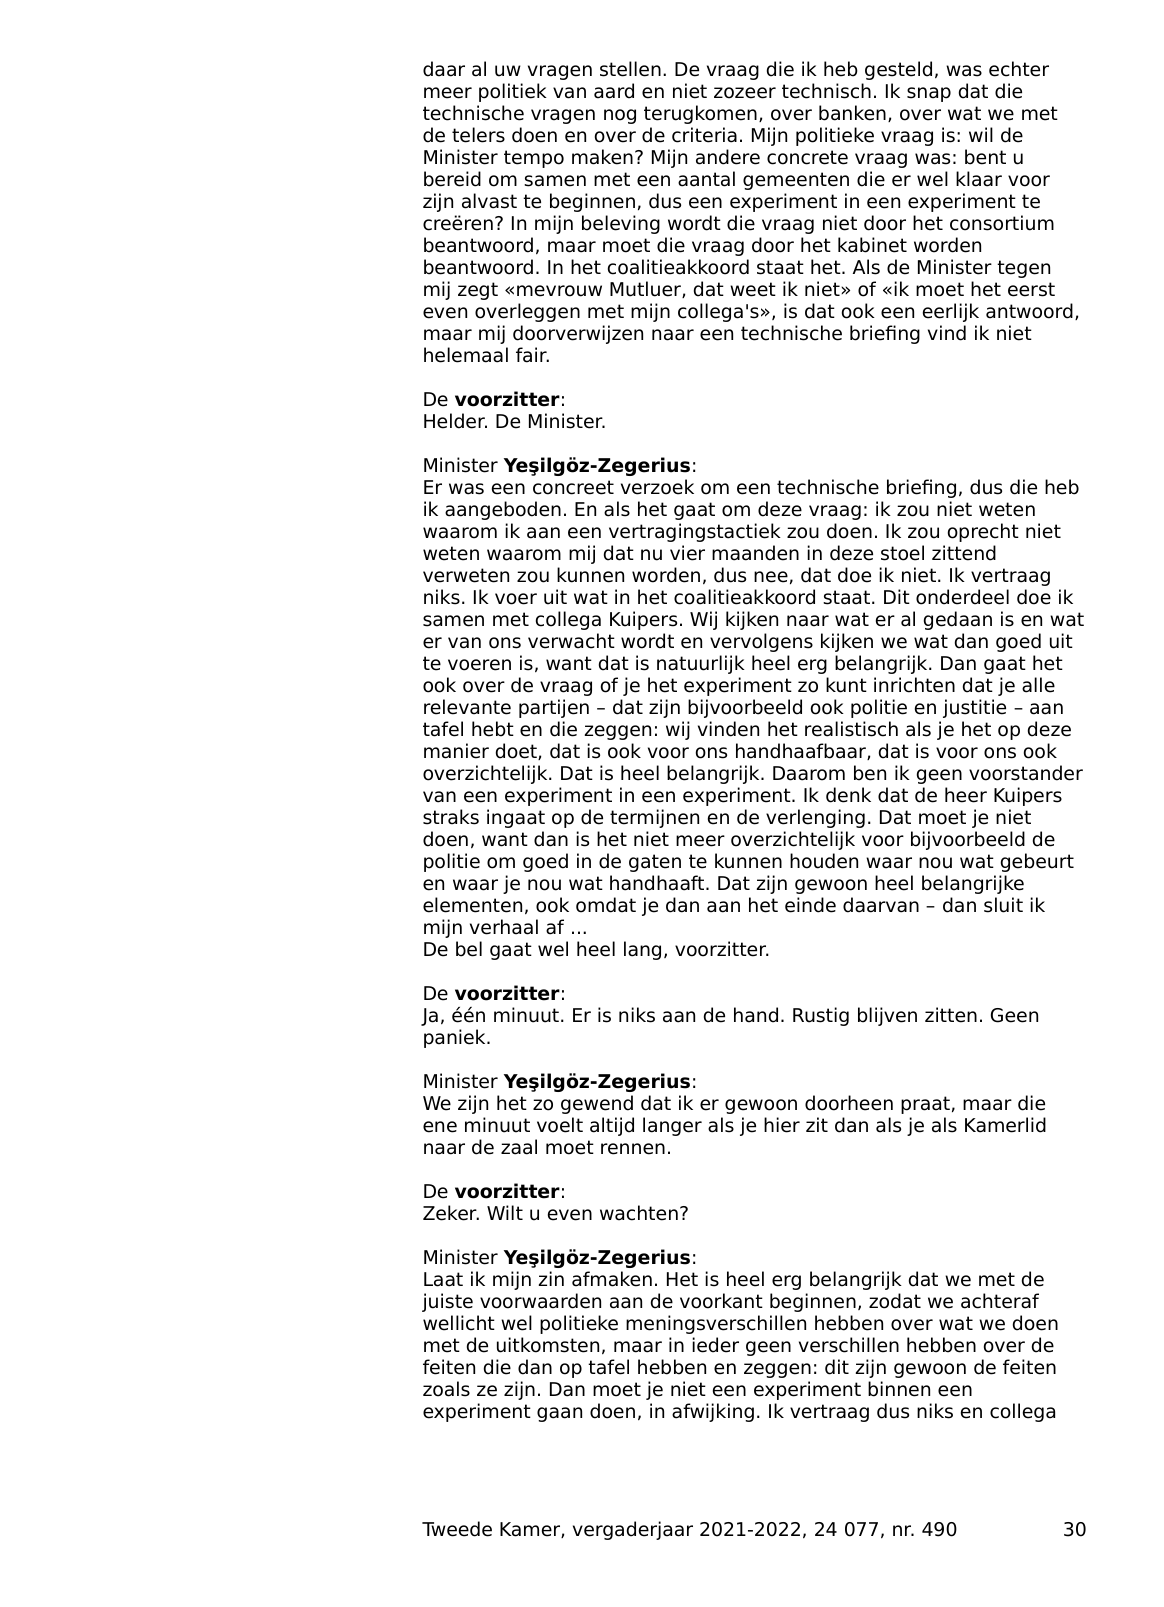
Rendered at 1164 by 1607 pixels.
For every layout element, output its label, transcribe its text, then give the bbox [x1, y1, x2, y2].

text Ja, één minuut. Er is niks aan de hand. Rustig blijven zitten. Geen paniek. [422, 1005, 1087, 1049]
text Minister Yeşilgöz-Zegerius: [422, 1071, 1087, 1093]
text De voorzitter: [422, 983, 1087, 1005]
text Laat ik mijn zin afmaken. Het is heel erg belangrijk dat we met de juiste voorwaarden aan de voorkant beginnen, zodat we achteraf wellicht wel politieke meningsverschillen hebben over wat we doen met de uitkomsten, maar in ieder geen verschillen hebben over de feiten die dan op tafel hebben en zeggen: dit zijn gewoon de feiten zoals ze zijn. Dan moet je niet een experiment binnen een experiment gaan doen, in afwijking. Ik vertraag dus niks en collega [422, 1269, 1087, 1423]
text Zeker. Wilt u even wachten? [422, 1203, 1087, 1225]
text Minister Yeşilgöz-Zegerius: [422, 455, 1087, 477]
text De voorzitter: [422, 389, 1087, 411]
text We zijn het zo gewend dat ik er gewoon doorheen praat, maar die ene minuut voelt altijd langer als je hier zit dan als je als Kamerlid naar de zaal moet rennen. [422, 1093, 1087, 1159]
text daar al uw vragen stellen. De vraag die ik heb gesteld, was echter meer politiek van aard en niet zozeer technisch. Ik snap dat die technische vragen nog terugkomen, over banken, over wat we met de telers doen en over de criteria. Mijn politieke vraag is: wil de Minister tempo maken? Mijn andere concrete vraag was: bent u bereid om samen met een aantal gemeenten die er wel klaar voor zijn alvast te beginnen, dus een experiment in een experiment te creëren? In mijn beleving wordt die vraag niet door het consortium beantwoord, maar moet die vraag door het kabinet worden beantwoord. In het coalitieakkoord staat het. Als de Minister tegen mij zegt «mevrouw Mutluer, dat weet ik niet» of «ik moet het eerst even overleggen met mijn collega's», is dat ook een eerlijk antwoord, maar mij doorverwijzen naar een technische briefing vind ik niet helemaal fair. [422, 59, 1087, 367]
text De voorzitter: [422, 1181, 1087, 1203]
text Helder. De Minister. [422, 411, 1087, 433]
text De bel gaat wel heel lang, voorzitter. [422, 939, 1087, 961]
text Er was een concreet verzoek om een technische briefing, dus die heb ik aangeboden. En als het gaat om deze vraag: ik zou niet weten waarom ik aan een vertragingstactiek zou doen. Ik zou oprecht niet weten waarom mij dat nu vier maanden in deze stoel zittend verweten zou kunnen worden, dus nee, dat doe ik niet. Ik vertraag niks. Ik voer uit wat in het coalitieakkoord staat. Dit onderdeel doe ik samen met collega Kuipers. Wij kijken naar wat er al gedaan is en wat er van ons verwacht wordt en vervolgens kijken we wat dan goed uit te voeren is, want dat is natuurlijk heel erg belangrijk. Dan gaat het ook over de vraag of je het experiment zo kunt inrichten dat je alle relevante partijen – dat zijn bijvoorbeeld ook politie en justitie – aan tafel hebt en die zeggen: wij vinden het realistisch als je het op deze manier doet, dat is ook voor ons handhaafbaar, dat is voor ons ook overzichtelijk. Dat is heel belangrijk. Daarom ben ik geen voorstander van een experiment in een experiment. Ik denk dat de heer Kuipers straks ingaat op de termijnen en de verlenging. Dat moet je niet doen, want dan is het niet meer overzichtelijk voor bijvoorbeeld de politie om goed in de gaten te kunnen houden waar nou wat gebeurt en waar je nou wat handhaaft. Dat zijn gewoon heel belangrijke elementen, ook omdat je dan aan het einde daarvan – dan sluit ik mijn verhaal af ... [422, 477, 1087, 939]
text Minister Yeşilgöz-Zegerius: [422, 1247, 1087, 1269]
